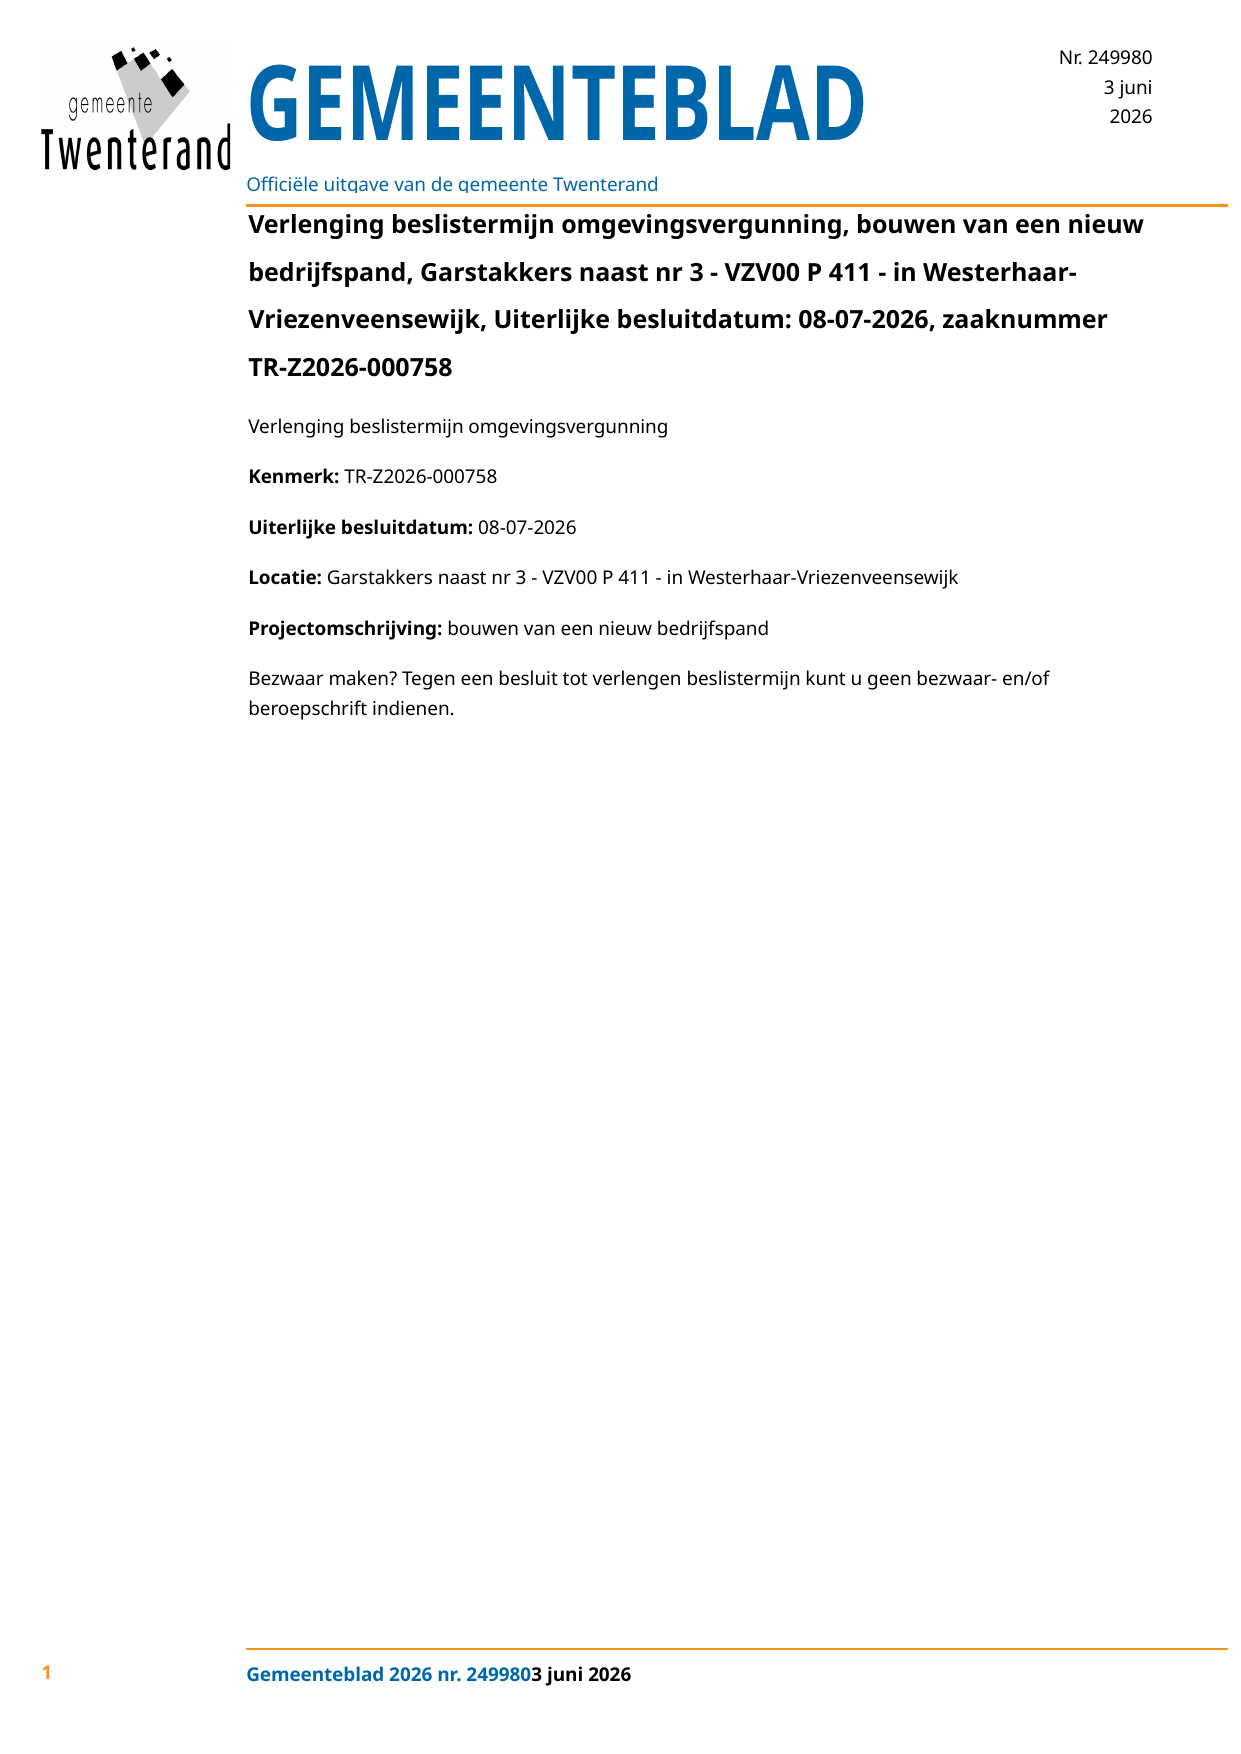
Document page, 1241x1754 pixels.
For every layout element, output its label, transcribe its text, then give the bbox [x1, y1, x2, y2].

text Bezwaar maken? Tegen een besluit tot verlengen beslistermijn kunt u geen bezwaar- en/of beroepschrift indienen. [248, 665, 1152, 721]
text Kenmerk: TR-Z2026-000758 [248, 463, 1152, 489]
text Locatie: Garstakkers naast nr 3 - VZV00 P 411 - in Westerhaar-Vriezenveensewijk [248, 564, 1152, 590]
text Projectomschrijving: bouwen van een nieuw bedrijfspand [248, 615, 1152, 641]
text Uiterlijke besluitdatum: 08-07-2026 [248, 514, 1152, 540]
text Verlenging beslistermijn omgevingsvergunning [248, 413, 1152, 439]
picture [41, 47, 231, 172]
text Verlenging beslistermijn omgevingsvergunning, bouwen van een nieuw bedrijfspand, Garstakkers naast nr 3 - VZV00 P 411 - in Westerhaar-Vriezenveensewijk, Uiterlijke besluitdatum: 08-07-2026, zaaknummer TR-Z2026-000758 [248, 207, 1152, 384]
